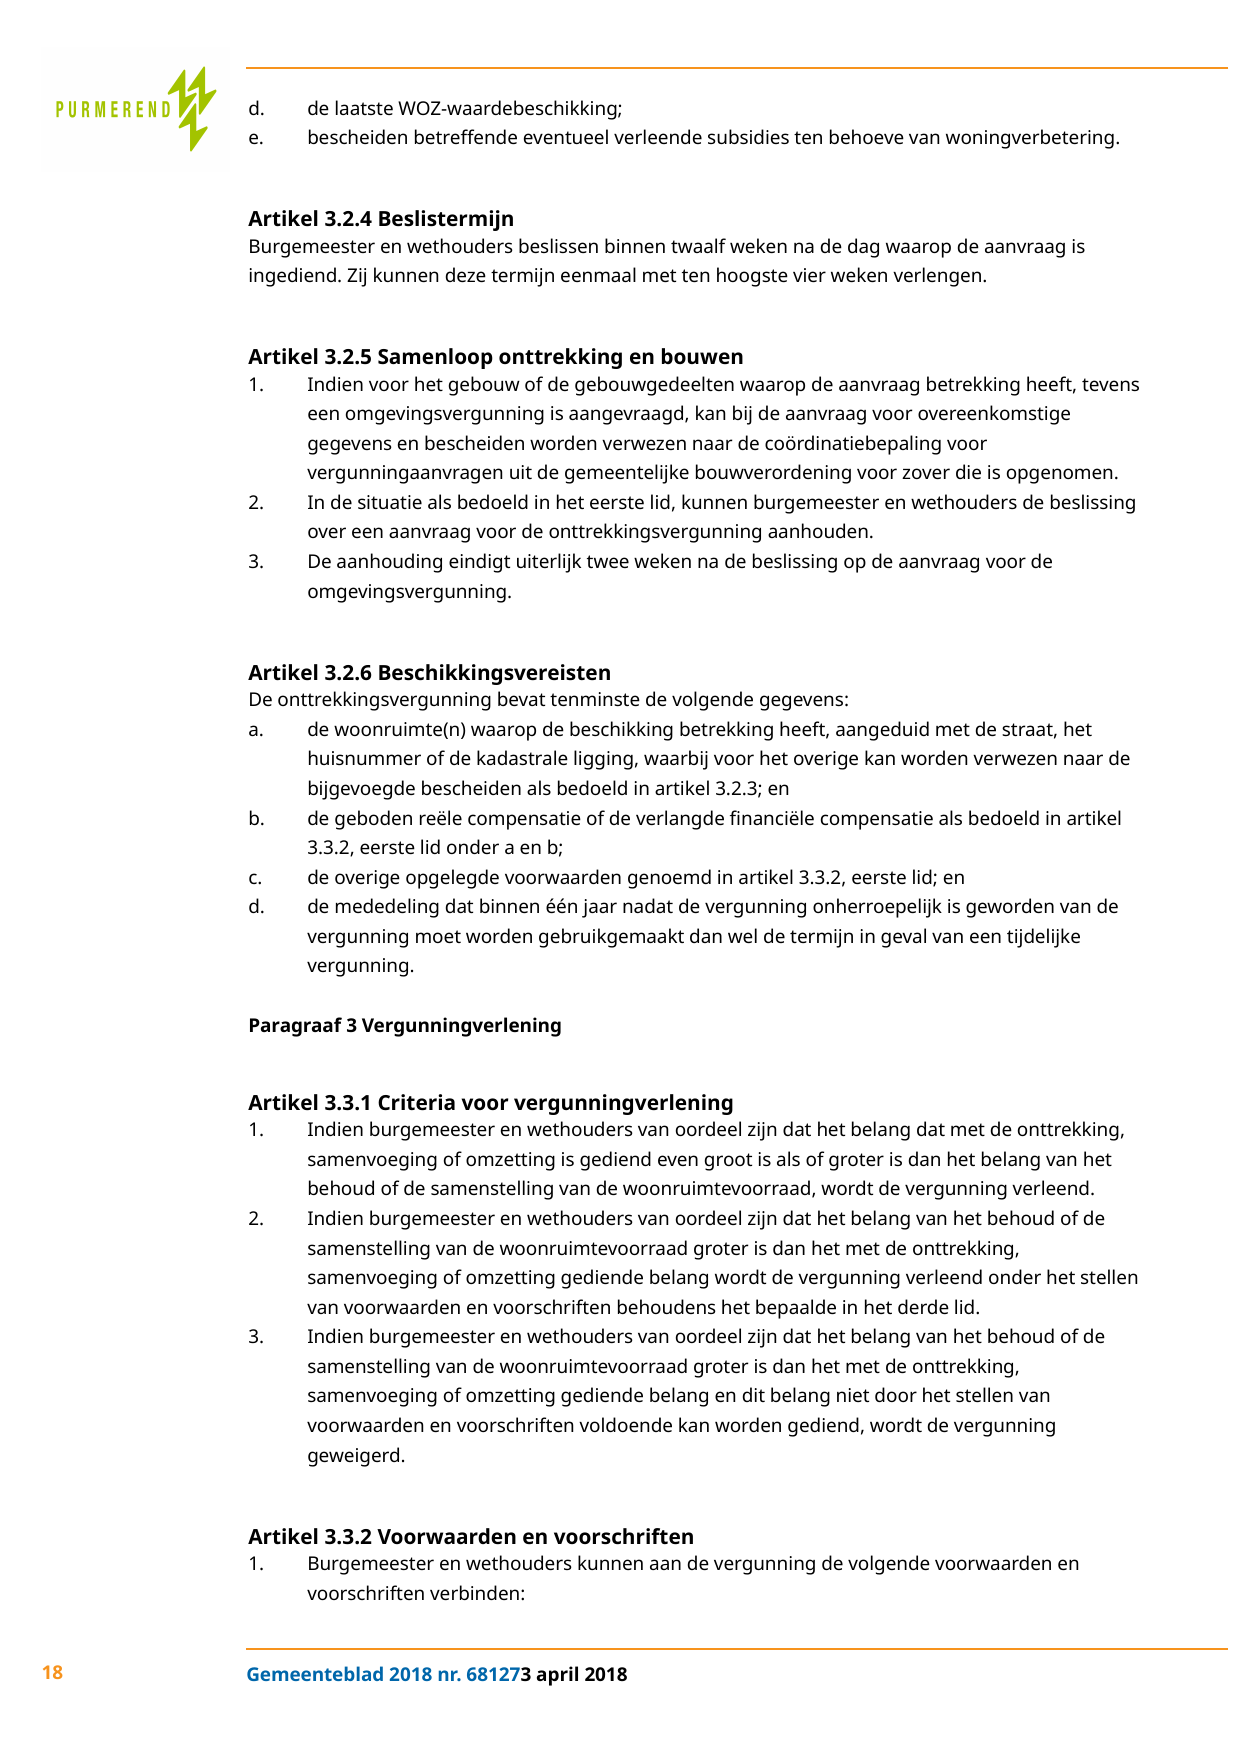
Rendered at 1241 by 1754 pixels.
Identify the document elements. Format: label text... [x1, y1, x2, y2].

list Indien burgemeester en wethouders van oordeel zijn dat het belang van het behoud of de samenstelling van de woonruimtevoorraad groter is dan het met de onttrekking, samenvoeging of omzetting gediende belang en dit belang niet door het stellen van voorwaarden en voorschriften voldoende kan worden gediend, wordt de vergunning geweigerd. [248, 1323, 1152, 1467]
text Paragraaf 3 Vergunningverlening [248, 1012, 1152, 1037]
list In de situatie als bedoeld in het eerste lid, kunnen burgemeester en wethouders de beslissing over een aanvraag voor de onttrekkingsvergunning aanhouden. [248, 489, 1152, 544]
text Artikel 3.2.4 Beslistermijn [248, 204, 1152, 233]
list bescheiden betreffende eventueel verleende subsidies ten behoeve van woningverbetering. [248, 124, 1152, 150]
text Burgemeester en wethouders beslissen binnen twaalf weken na de dag waarop de aanvraag is ingediend. Zij kunnen deze termijn eenmaal met ten hoogste vier weken verlengen. [248, 233, 1152, 288]
list De aanhouding eindigt uiterlijk twee weken na de beslissing op de aanvraag voor de omgevingsvergunning. [248, 548, 1152, 604]
text De onttrekkingsvergunning bevat tenminste de volgende gegevens: [248, 686, 1152, 712]
list de geboden reële compensatie of de verlangde financiële compensatie als bedoeld in artikel 3.3.2, eerste lid onder a en b; [248, 805, 1152, 860]
text Artikel 3.3.2 Voorwaarden en voorschriften [248, 1522, 1152, 1550]
list Burgemeester en wethouders kunnen aan de vergunning de volgende voorwaarden en voorschriften verbinden: [248, 1550, 1152, 1606]
text Artikel 3.2.6 Beschikkingsvereisten [248, 658, 1152, 686]
list de mededeling dat binnen één jaar nadat de vergunning onherroepelijk is geworden van de vergunning moet worden gebruikgemaakt dan wel de termijn in geval van een tijdelijke vergunning. [248, 893, 1152, 978]
list de overige opgelegde voorwaarden genoemd in artikel 3.3.2, eerste lid; en [248, 864, 1152, 889]
picture [41, 47, 231, 172]
list de woonruimte(n) waarop de beschikking betrekking heeft, aangeduid met de straat, het huisnummer of de kadastrale ligging, waarbij voor het overige kan worden verwezen naar de bijgevoegde bescheiden als bedoeld in artikel 3.2.3; en [248, 716, 1152, 801]
list Indien voor het gebouw of de gebouwgedeelten waarop de aanvraag betrekking heeft, tevens een omgevingsvergunning is aangevraagd, kan bij de aanvraag voor overeenkomstige gegevens en bescheiden worden verwezen naar de coördinatiebepaling voor vergunningaanvragen uit de gemeentelijke bouwverordening voor zover die is opgenomen. [248, 371, 1152, 485]
text Artikel 3.2.5 Samenloop onttrekking en bouwen [248, 342, 1152, 371]
list Indien burgemeester en wethouders van oordeel zijn dat het belang dat met de onttrekking, samenvoeging of omzetting is gediend even groot is als of groter is dan het belang van het behoud of de samenstelling van de woonruimtevoorraad, wordt de vergunning verleend. [248, 1116, 1152, 1201]
text Artikel 3.3.1 Criteria voor vergunningverlening [248, 1088, 1152, 1116]
list de laatste WOZ-waardebeschikking; [248, 95, 1152, 121]
list Indien burgemeester en wethouders van oordeel zijn dat het belang van het behoud of de samenstelling van de woonruimtevoorraad groter is dan het met de onttrekking, samenvoeging of omzetting gediende belang wordt de vergunning verleend onder het stellen van voorwaarden en voorschriften behoudens het bepaalde in het derde lid. [248, 1205, 1152, 1319]
